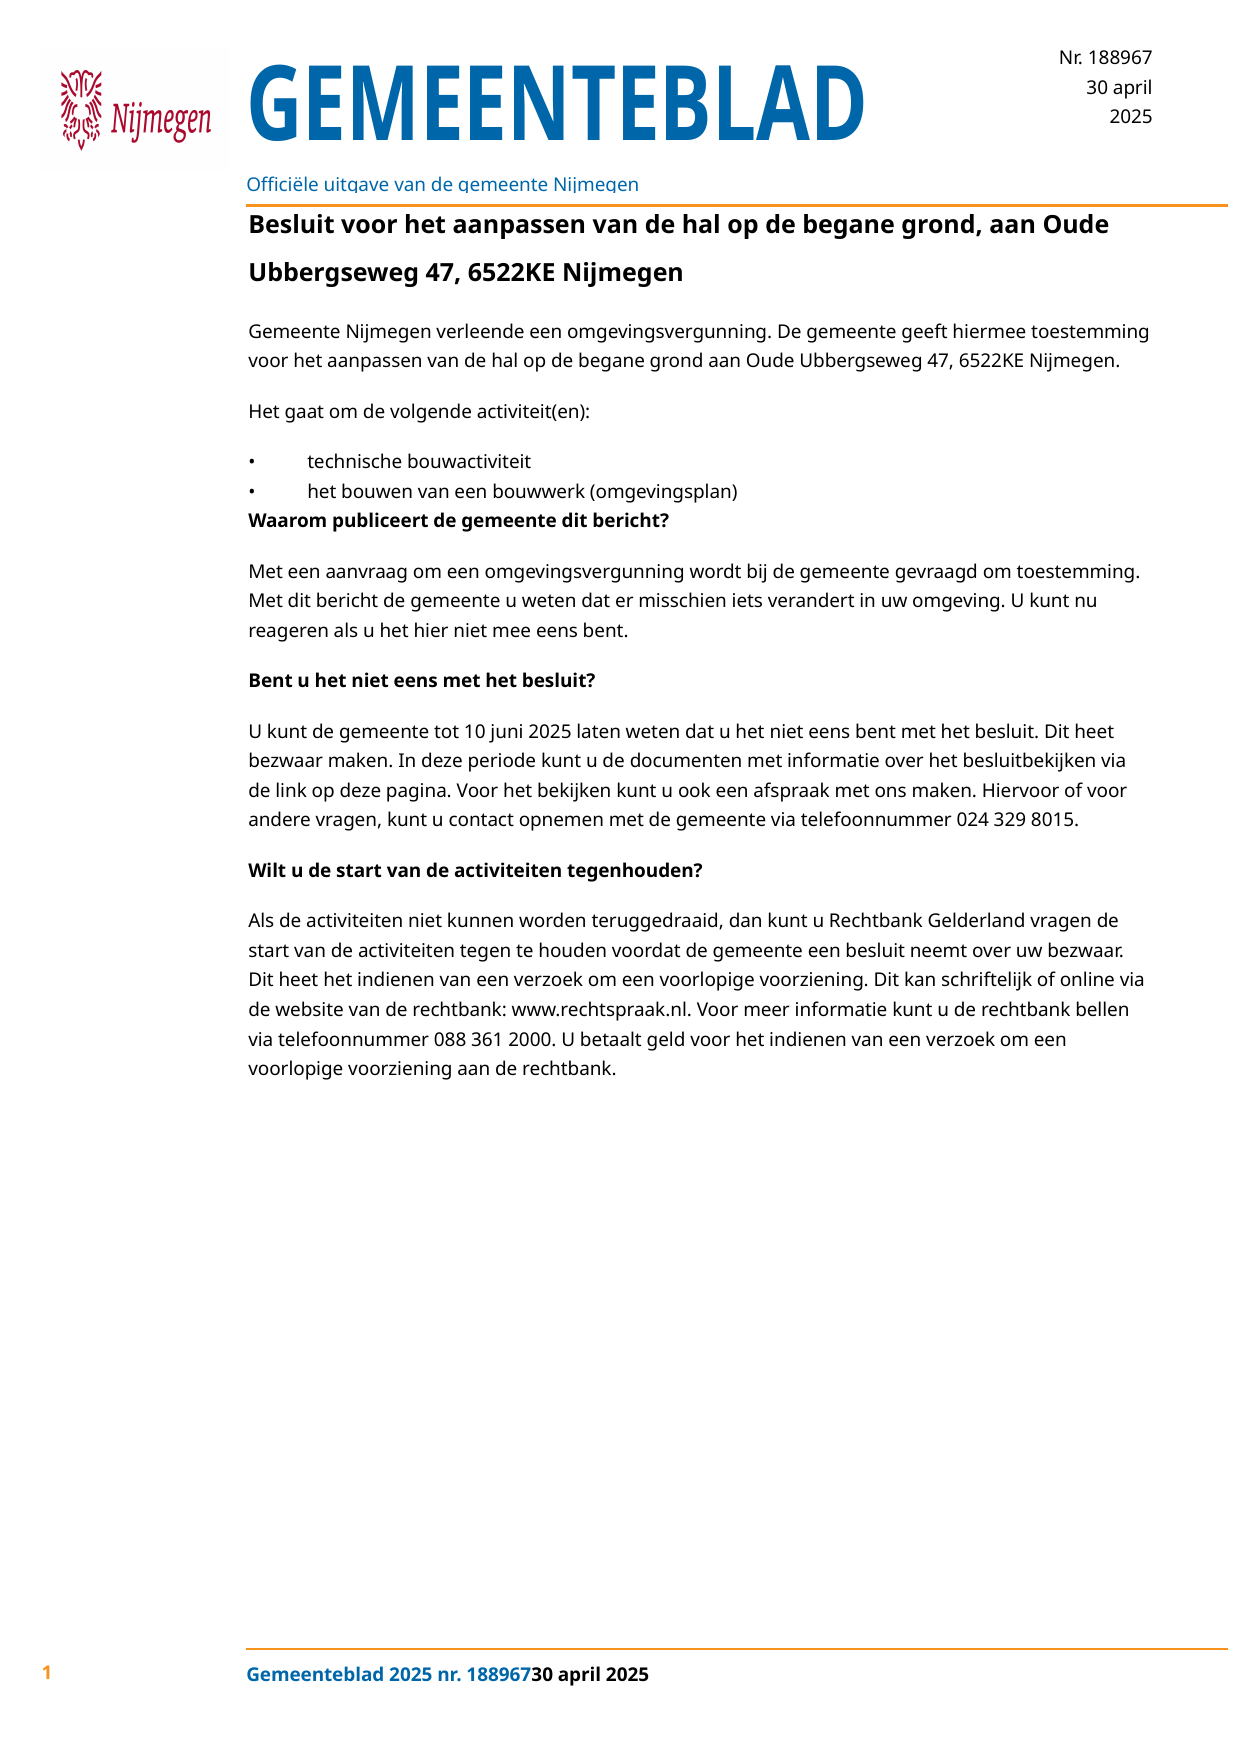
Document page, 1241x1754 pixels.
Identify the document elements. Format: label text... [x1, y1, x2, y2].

picture [41, 47, 231, 172]
text Het gaat om de volgende activiteit(en): [248, 398, 1152, 424]
list het bouwen van een bouwwerk (omgevingsplan) [248, 478, 1152, 504]
text U kunt de gemeente tot 10 juni 2025 laten weten dat u het niet eens bent met het besluit. Dit heet bezwaar maken. In deze periode kunt u de documenten met informatie over het besluitbekijken via de link op deze pagina. Voor het bekijken kunt u ook een afspraak met ons maken. Hiervoor of voor andere vragen, kunt u contact opnemen met de gemeente via telefoonnummer 024 329 8015. [248, 718, 1152, 832]
text Waarom publiceert de gemeente dit bericht? [248, 507, 1152, 533]
text Met een aanvraag om een omgevingsvergunning wordt bij de gemeente gevraagd om toestemming. Met dit bericht de gemeente u weten dat er misschien iets verandert in uw omgeving. U kunt nu reageren als u het hier niet mee eens bent. [248, 558, 1152, 643]
list technische bouwactiviteit [248, 448, 1152, 474]
text Als de activiteiten niet kunnen worden teruggedraaid, dan kunt u Rechtbank Gelderland vragen de start van de activiteiten tegen te houden voordat de gemeente een besluit neemt over uw bezwaar. Dit heet het indienen van een verzoek om een voorlopige voorziening. Dit kan schriftelijk of online via de website van de rechtbank: www.rechtspraak.nl. Voor meer informatie kunt u de rechtbank bellen via telefoonnummer 088 361 2000. U betaalt geld voor het indienen van een verzoek om een voorlopige voorziening aan de rechtbank. [248, 907, 1152, 1081]
text Wilt u de start van de activiteiten tegenhouden? [248, 857, 1152, 883]
text Bent u het niet eens met het besluit? [248, 667, 1152, 693]
text Besluit voor het aanpassen van de hal op de begane grond, aan Oude Ubbergseweg 47, 6522KE Nijmegen [248, 207, 1152, 288]
text Gemeente Nijmegen verleende een omgevingsvergunning. De gemeente geeft hiermee toestemming voor het aanpassen van de hal op de begane grond aan Oude Ubbergseweg 47, 6522KE Nijmegen. [248, 318, 1152, 373]
